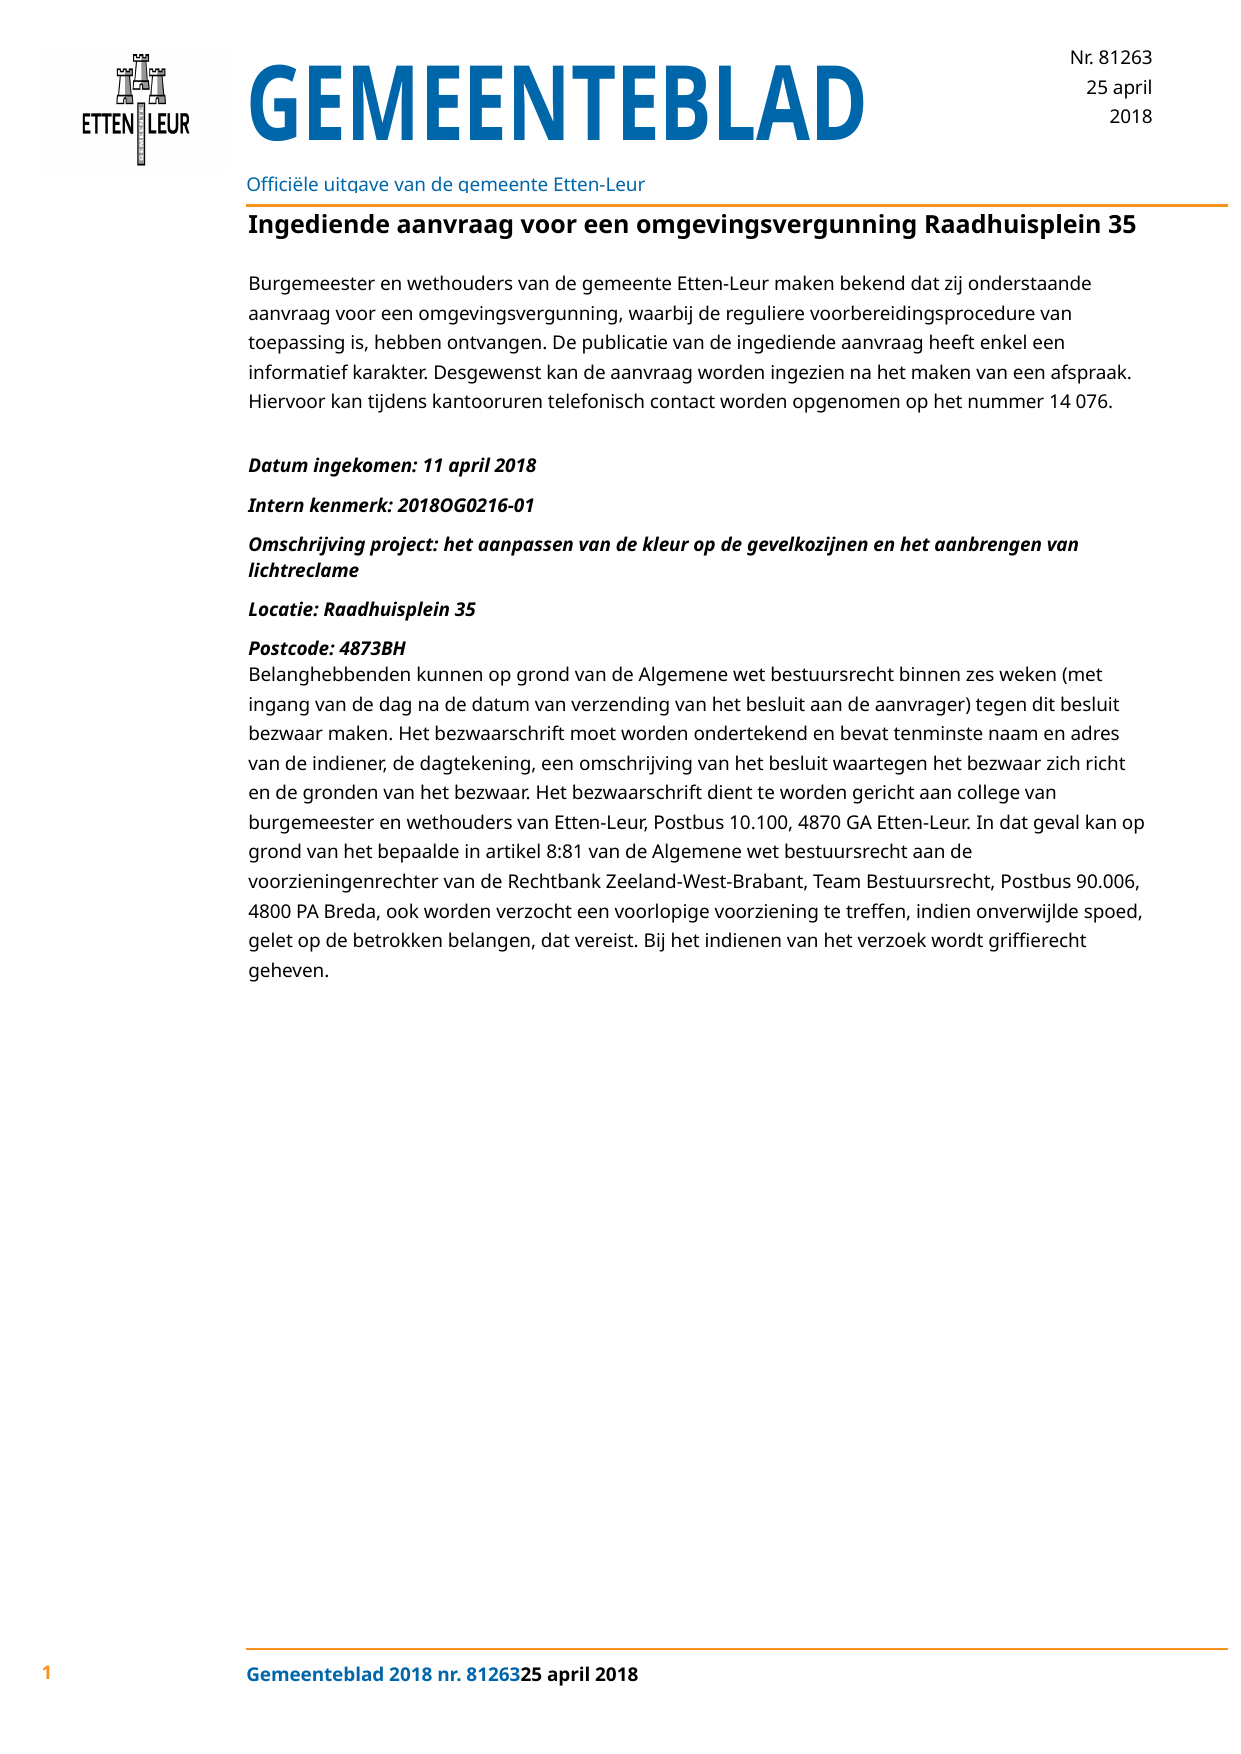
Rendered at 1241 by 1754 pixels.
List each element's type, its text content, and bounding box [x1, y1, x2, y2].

text Locatie: Raadhuisplein 35 [248, 596, 1152, 622]
text Burgemeester en wethouders van de gemeente Etten-Leur maken bekend dat zij onderstaande aanvraag voor een omgevingsvergunning, waarbij de reguliere voorbereidingsprocedure van toepassing is, hebben ontvangen. De publicatie van de ingediende aanvraag heeft enkel een informatief karakter. Desgewenst kan de aanvraag worden ingezien na het maken van een afspraak. Hiervoor kan tijdens kantooruren telefonisch contact worden opgenomen op het nummer 14 076. [248, 270, 1152, 414]
text Postcode: 4873BH [248, 635, 1152, 661]
text Intern kenmerk: 2018OG0216-01 [248, 492, 1152, 518]
text Belanghebbenden kunnen op grond van de Algemene wet bestuursrecht binnen zes weken (met ingang van de dag na de datum van verzending van het besluit aan de aanvrager) tegen dit besluit bezwaar maken. Het bezwaarschrift moet worden ondertekend en bevat tenminste naam en adres van de indiener, de dagtekening, een omschrijving van het besluit waartegen het bezwaar zich richt en de gronden van het bezwaar. Het bezwaarschrift dient te worden gericht aan college van burgemeester en wethouders van Etten-Leur, Postbus 10.100, 4870 GA Etten-Leur. In dat geval kan op grond van het bepaalde in artikel 8:81 van de Algemene wet bestuursrecht aan de voorzieningenrechter van de Rechtbank Zeeland-West-Brabant, Team Bestuursrecht, Postbus 90.006, 4800 PA Breda, ook worden verzocht een voorlopige voorziening te treffen, indien onverwijlde spoed, gelet op de betrokken belangen, dat vereist. Bij het indienen van het verzoek wordt griffierecht geheven. [248, 661, 1152, 983]
picture [41, 47, 231, 172]
text Omschrijving project: het aanpassen van de kleur op de gevelkozijnen en het aanbrengen van lichtreclame [248, 531, 1152, 583]
text Datum ingekomen: 11 april 2018 [248, 453, 1152, 478]
text Ingediende aanvraag voor een omgevingsvergunning Raadhuisplein 35 [248, 207, 1152, 241]
